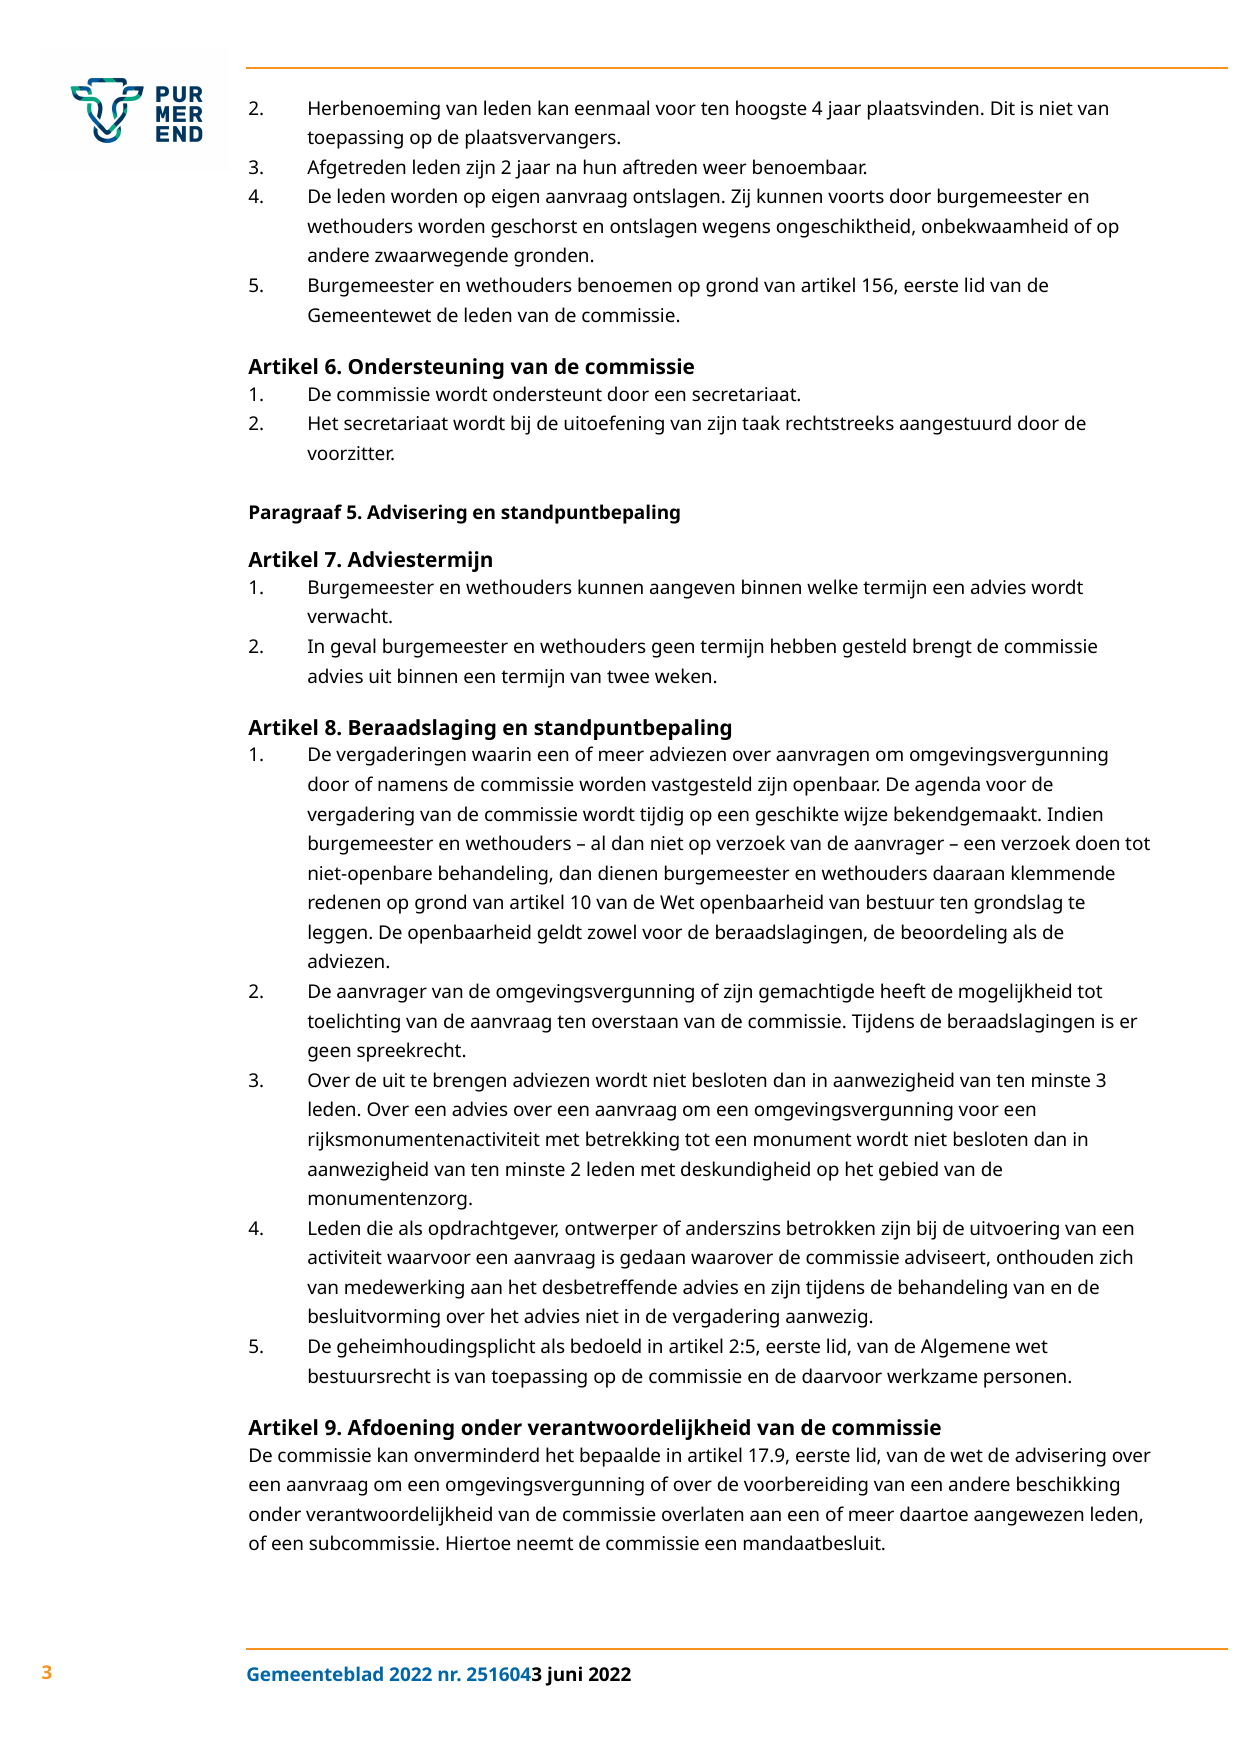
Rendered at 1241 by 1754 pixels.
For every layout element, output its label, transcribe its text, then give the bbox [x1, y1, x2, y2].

text Artikel 7. Adviestermijn [248, 546, 1152, 574]
text Paragraaf 5. Advisering en standpuntbepaling [248, 499, 1152, 525]
list Burgemeester en wethouders kunnen aangeven binnen welke termijn een advies wordt verwacht. [248, 574, 1152, 629]
list De leden worden op eigen aanvraag ontslagen. Zij kunnen voorts door burgemeester en wethouders worden geschorst en ontslagen wegens ongeschiktheid, onbekwaamheid of op andere zwaarwegende gronden. [248, 183, 1152, 268]
text Artikel 8. Beraadslaging en standpuntbepaling [248, 713, 1152, 742]
list Burgemeester en wethouders benoemen op grond van artikel 156, eerste lid van de Gemeentewet de leden van de commissie. [248, 272, 1152, 328]
text De commissie kan onverminderd het bepaalde in artikel 17.9, eerste lid, van de wet de advisering over een aanvraag om een omgevingsvergunning of over de voorbereiding van een andere beschikking onder verantwoordelijkheid van de commissie overlaten aan een of meer daartoe aangewezen leden, of een subcommissie. Hiertoe neemt de commissie een mandaatbesluit. [248, 1442, 1152, 1556]
text Artikel 6. Ondersteuning van de commissie [248, 352, 1152, 381]
picture [41, 47, 231, 172]
list In geval burgemeester en wethouders geen termijn hebben gesteld brengt de commissie advies uit binnen een termijn van twee weken. [248, 633, 1152, 688]
list Afgetreden leden zijn 2 jaar na hun aftreden weer benoembaar. [248, 154, 1152, 180]
list De geheimhoudingsplicht als bedoeld in artikel 2:5, eerste lid, van de Algemene wet bestuursrecht is van toepassing op de commissie en de daarvoor werkzame personen. [248, 1333, 1152, 1389]
list De vergaderingen waarin een of meer adviezen over aanvragen om omgevingsvergunning door of namens de commissie worden vastgesteld zijn openbaar. De agenda voor de vergadering van de commissie wordt tijdig op een geschikte wijze bekendgemaakt. Indien burgemeester en wethouders – al dan niet op verzoek van de aanvrager – een verzoek doen tot niet-openbare behandeling, dan dienen burgemeester en wethouders daaraan klemmende redenen op grond van artikel 10 van de Wet openbaarheid van bestuur ten grondslag te leggen. De openbaarheid geldt zowel voor de beraadslagingen, de beoordeling als de adviezen. [248, 742, 1152, 974]
list Leden die als opdrachtgever, ontwerper of anderszins betrokken zijn bij de uitvoering van een activiteit waarvoor een aanvraag is gedaan waarover de commissie adviseert, onthouden zich van medewerking aan het desbetreffende advies en zijn tijdens de behandeling van en de besluitvorming over het advies niet in de vergadering aanwezig. [248, 1215, 1152, 1329]
list De commissie wordt ondersteunt door een secretariaat. [248, 381, 1152, 406]
list De aanvrager van de omgevingsvergunning of zijn gemachtigde heeft de mogelijkheid tot toelichting van de aanvraag ten overstaan van de commissie. Tijdens de beraadslagingen is er geen spreekrecht. [248, 978, 1152, 1063]
list Over de uit te brengen adviezen wordt niet besloten dan in aanwezigheid van ten minste 3 leden. Over een advies over een aanvraag om een omgevingsvergunning voor een rijksmonumentenactiviteit met betrekking tot een monument wordt niet besloten dan in aanwezigheid van ten minste 2 leden met deskundigheid op het gebied van de monumentenzorg. [248, 1067, 1152, 1211]
list Herbenoeming van leden kan eenmaal voor ten hoogste 4 jaar plaatsvinden. Dit is niet van toepassing op de plaatsvervangers. [248, 95, 1152, 150]
list Het secretariaat wordt bij de uitoefening van zijn taak rechtstreeks aangestuurd door de voorzitter. [248, 410, 1152, 466]
text Artikel 9. Afdoening onder verantwoordelijkheid van de commissie [248, 1413, 1152, 1442]
